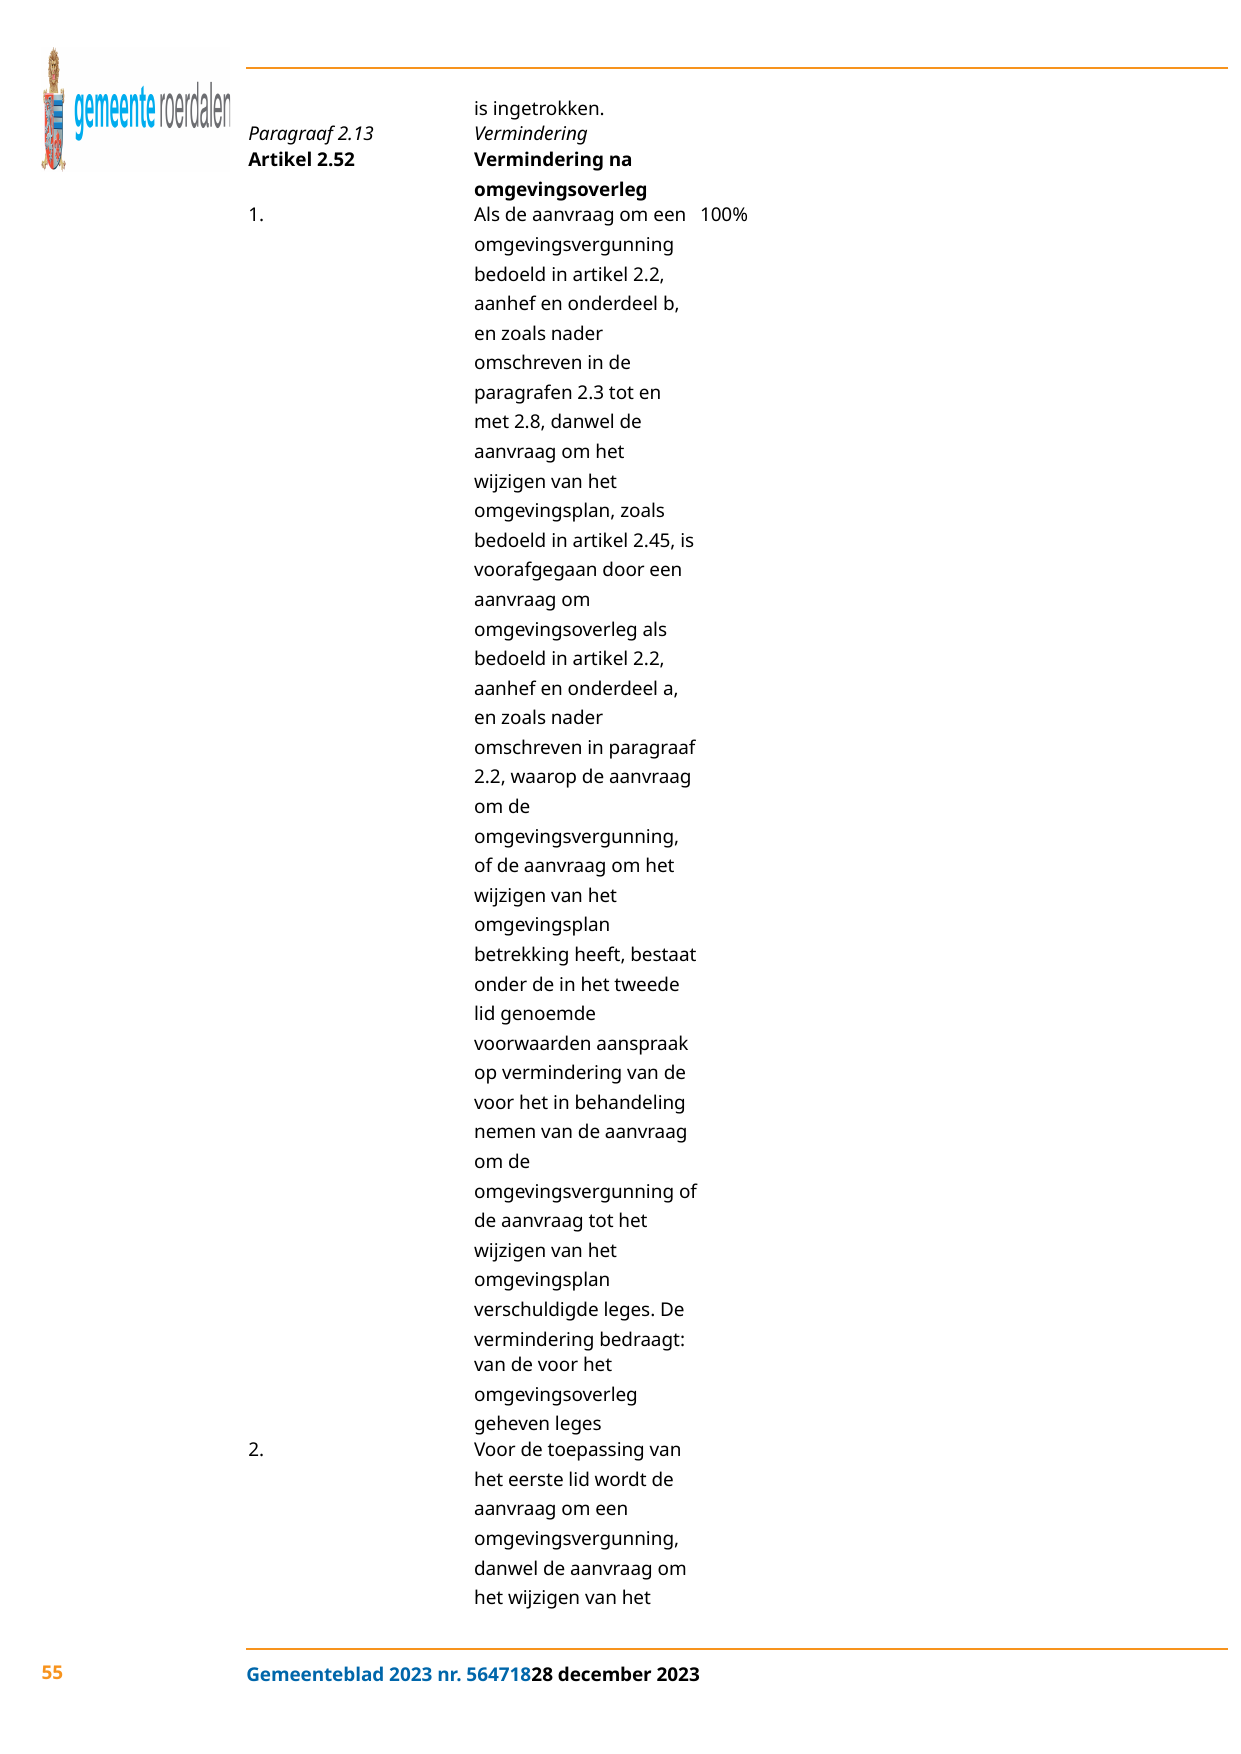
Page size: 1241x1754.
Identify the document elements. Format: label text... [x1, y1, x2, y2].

table_cell [926, 121, 1152, 146]
table_cell [926, 1351, 1152, 1436]
table_cell [700, 121, 926, 146]
table_cell Voor de toepassing van het eerste lid wordt de aanvraag om een omgevingsvergunning, danwel de aanvraag om het wijzigen van het [474, 1436, 700, 1610]
table_cell van de voor het omgevingsoverleg geheven leges [474, 1351, 700, 1436]
table_cell Paragraaf 2.13 [248, 121, 474, 146]
table_cell Vermindering na omgevingsoverleg [474, 146, 700, 202]
table_cell 100% [700, 202, 926, 1351]
table_cell [926, 202, 1152, 1351]
table_cell [700, 95, 926, 121]
table_cell [926, 146, 1152, 202]
table_cell 1. [248, 202, 474, 1351]
table_cell [248, 1351, 474, 1436]
table_cell [248, 95, 474, 121]
table_cell Artikel 2.52 [248, 146, 474, 202]
table_cell [926, 1436, 1152, 1610]
table_cell is ingetrokken. [474, 95, 700, 121]
table_cell 2. [248, 1436, 474, 1610]
table_cell [700, 1351, 926, 1436]
table_cell [700, 146, 926, 202]
picture [41, 47, 231, 172]
table_cell Als de aanvraag om een omgevingsvergunning bedoeld in artikel 2.2, aanhef en onderdeel b, en zoals nader omschreven in de paragrafen 2.3 tot en met 2.8, danwel de aanvraag om het wijzigen van het omgevingsplan, zoals bedoeld in artikel 2.45, is voorafgegaan door een aanvraag om omgevingsoverleg als bedoeld in artikel 2.2, aanhef en onderdeel a, en zoals nader omschreven in paragraaf 2.2, waarop de aanvraag om de omgevingsvergunning, of de aanvraag om het wijzigen van het omgevingsplan betrekking heeft, bestaat onder de in het tweede lid genoemde voorwaarden aanspraak op vermindering van de voor het in behandeling nemen van de aanvraag om de omgevingsvergunning of de aanvraag tot het wijzigen van het omgevingsplan verschuldigde leges. De vermindering bedraagt: [474, 202, 700, 1351]
table_cell [926, 95, 1152, 121]
table_cell Vermindering [474, 121, 700, 146]
table_cell [700, 1436, 926, 1610]
